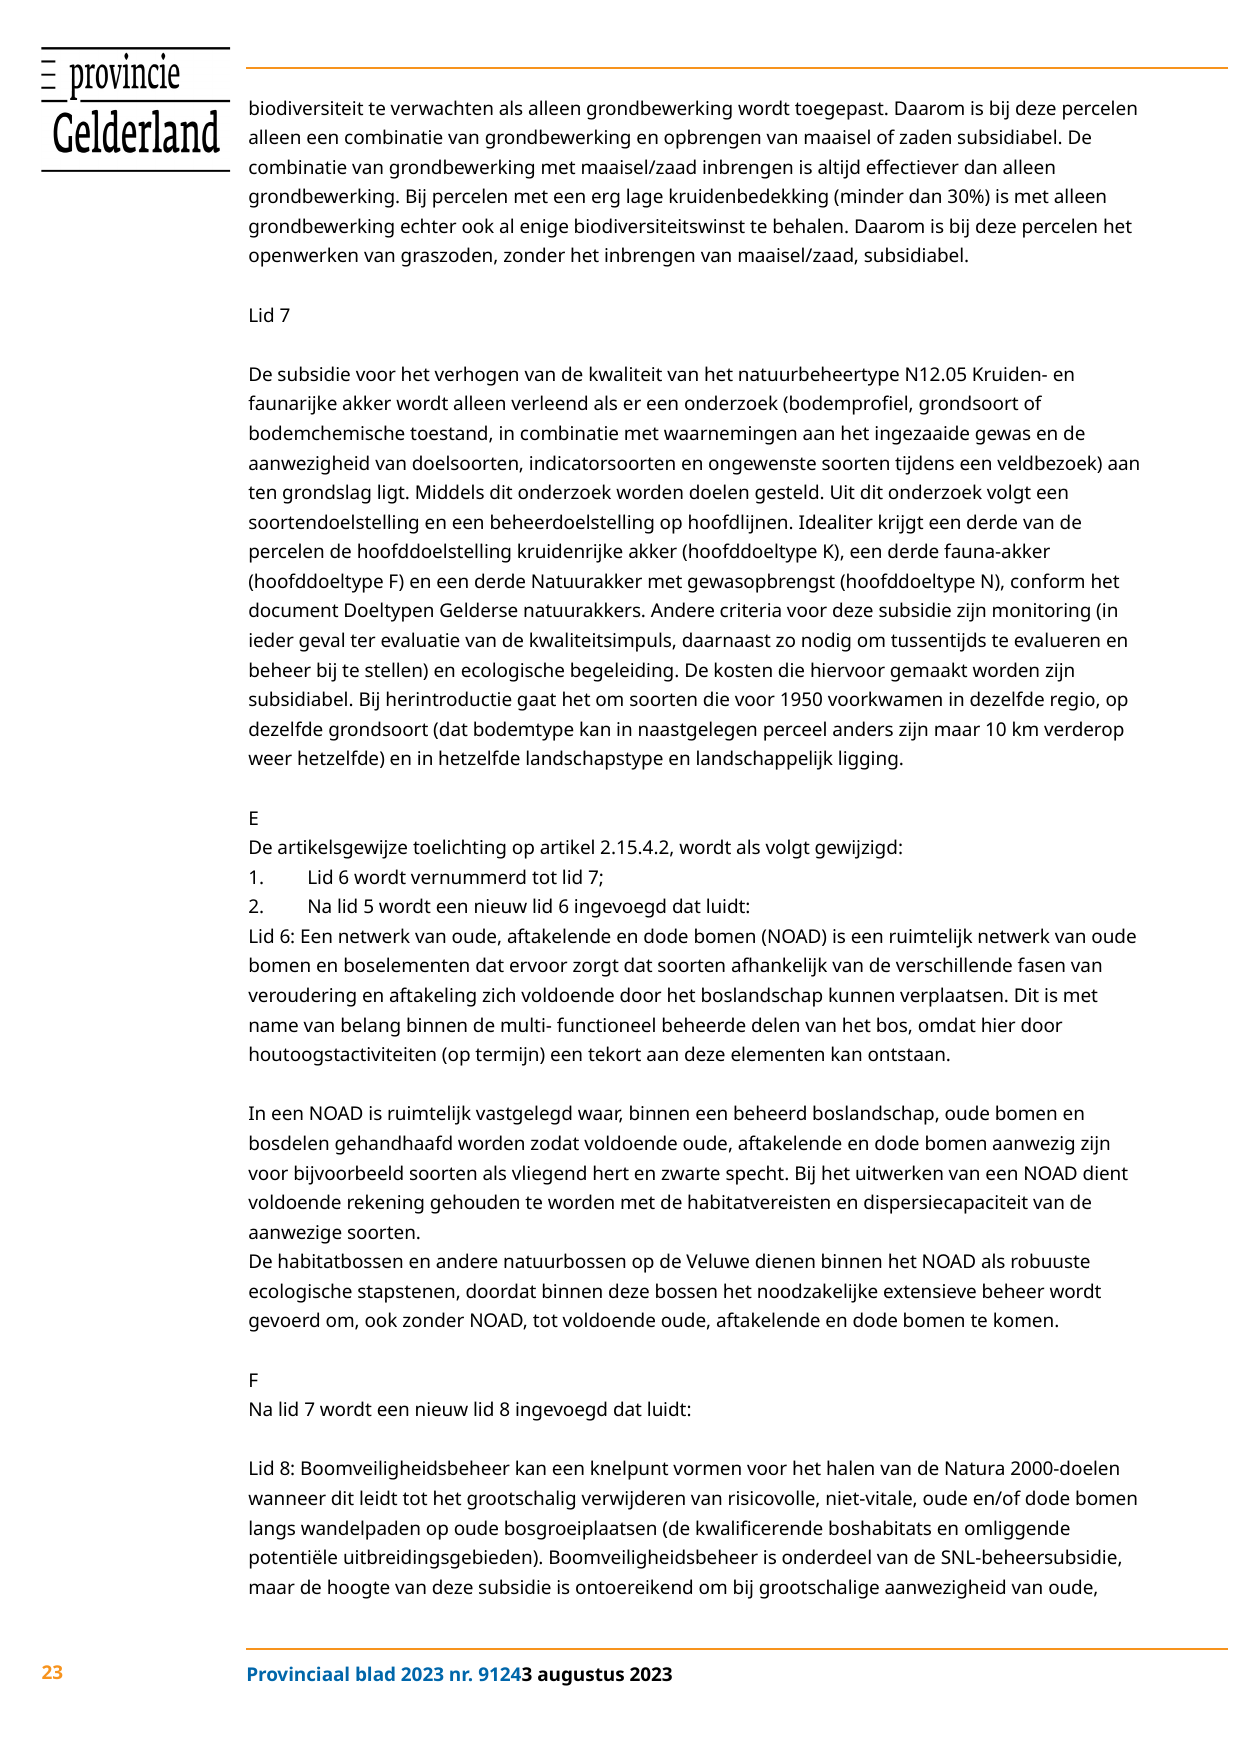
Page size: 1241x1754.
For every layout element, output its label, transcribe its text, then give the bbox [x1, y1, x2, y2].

text De habitatbossen en andere natuurbossen op de Veluwe dienen binnen het NOAD als robuuste ecologische stapstenen, doordat binnen deze bossen het noodzakelijke extensieve beheer wordt gevoerd om, ook zonder NOAD, tot voldoende oude, aftakelende en dode bomen te komen. [248, 1248, 1152, 1333]
text Lid 7 [248, 302, 1152, 328]
text Na lid 7 wordt een nieuw lid 8 ingevoegd dat luidt: [248, 1396, 1152, 1422]
text F [248, 1367, 1152, 1393]
picture [41, 47, 231, 172]
text De subsidie voor het verhogen van de kwaliteit van het natuurbeheertype N12.05 Kruiden- en faunarijke akker wordt alleen verleend als er een onderzoek (bodemprofiel, grondsoort of bodemchemische toestand, in combinatie met waarnemingen aan het ingezaaide gewas en de aanwezigheid van doelsoorten, indicatorsoorten en ongewenste soorten tijdens een veldbezoek) aan ten grondslag ligt. Middels dit onderzoek worden doelen gesteld. Uit dit onderzoek volgt een soortendoelstelling en een beheerdoelstelling op hoofdlijnen. Idealiter krijgt een derde van de percelen de hoofddoelstelling kruidenrijke akker (hoofddoeltype K), een derde fauna-akker (hoofddoeltype F) en een derde Natuurakker met gewasopbrengst (hoofddoeltype N), conform het document Doeltypen Gelderse natuurakkers. Andere criteria voor deze subsidie zijn monitoring (in ieder geval ter evaluatie van de kwaliteitsimpuls, daarnaast zo nodig om tussentijds te evalueren en beheer bij te stellen) en ecologische begeleiding. De kosten die hiervoor gemaakt worden zijn subsidiabel. Bij herintroductie gaat het om soorten die voor 1950 voorkwamen in dezelfde regio, op dezelfde grondsoort (dat bodemtype kan in naastgelegen perceel anders zijn maar 10 km verderop weer hetzelfde) en in hetzelfde landschapstype en landschappelijk ligging. [248, 361, 1152, 771]
text In een NOAD is ruimtelijk vastgelegd waar, binnen een beheerd boslandschap, oude bomen en bosdelen gehandhaafd worden zodat voldoende oude, aftakelende en dode bomen aanwezig zijn voor bijvoorbeeld soorten als vliegend hert en zwarte specht. Bij het uitwerken van een NOAD dient voldoende rekening gehouden te worden met de habitatvereisten en dispersiecapaciteit van de aanwezige soorten. [248, 1101, 1152, 1245]
text Lid 8: Boomveiligheidsbeheer kan een knelpunt vormen voor het halen van de Natura 2000-doelen wanneer dit leidt tot het grootschalig verwijderen van risicovolle, niet-vitale, oude en/of dode bomen langs wandelpaden op oude bosgroeiplaatsen (de kwalificerende boshabitats en omliggende potentiële uitbreidingsgebieden). Boomveiligheidsbeheer is onderdeel van de SNL-beheersubsidie, maar de hoogte van deze subsidie is ontoereikend om bij grootschalige aanwezigheid van oude, [248, 1456, 1152, 1600]
text biodiversiteit te verwachten als alleen grondbewerking wordt toegepast. Daarom is bij deze percelen alleen een combinatie van grondbewerking en opbrengen van maaisel of zaden subsidiabel. De combinatie van grondbewerking met maaisel/zaad inbrengen is altijd effectiever dan alleen grondbewerking. Bij percelen met een erg lage kruidenbedekking (minder dan 30%) is met alleen grondbewerking echter ook al enige biodiversiteitswinst te behalen. Daarom is bij deze percelen het openwerken van graszoden, zonder het inbrengen van maaisel/zaad, subsidiabel. [248, 95, 1152, 268]
text E [248, 805, 1152, 831]
text De artikelsgewijze toelichting op artikel 2.15.4.2, wordt als volgt gewijzigd: [248, 834, 1152, 860]
list Na lid 5 wordt een nieuw lid 6 ingevoegd dat luidt: [248, 893, 1152, 919]
text Lid 6: Een netwerk van oude, aftakelende en dode bomen (NOAD) is een ruimtelijk netwerk van oude bomen en boselementen dat ervoor zorgt dat soorten afhankelijk van de verschillende fasen van veroudering en aftakeling zich voldoende door het boslandschap kunnen verplaatsen. Dit is met name van belang binnen de multi- functioneel beheerde delen van het bos, omdat hier door houtoogstactiviteiten (op termijn) een tekort aan deze elementen kan ontstaan. [248, 923, 1152, 1067]
list Lid 6 wordt vernummerd tot lid 7; [248, 864, 1152, 890]
